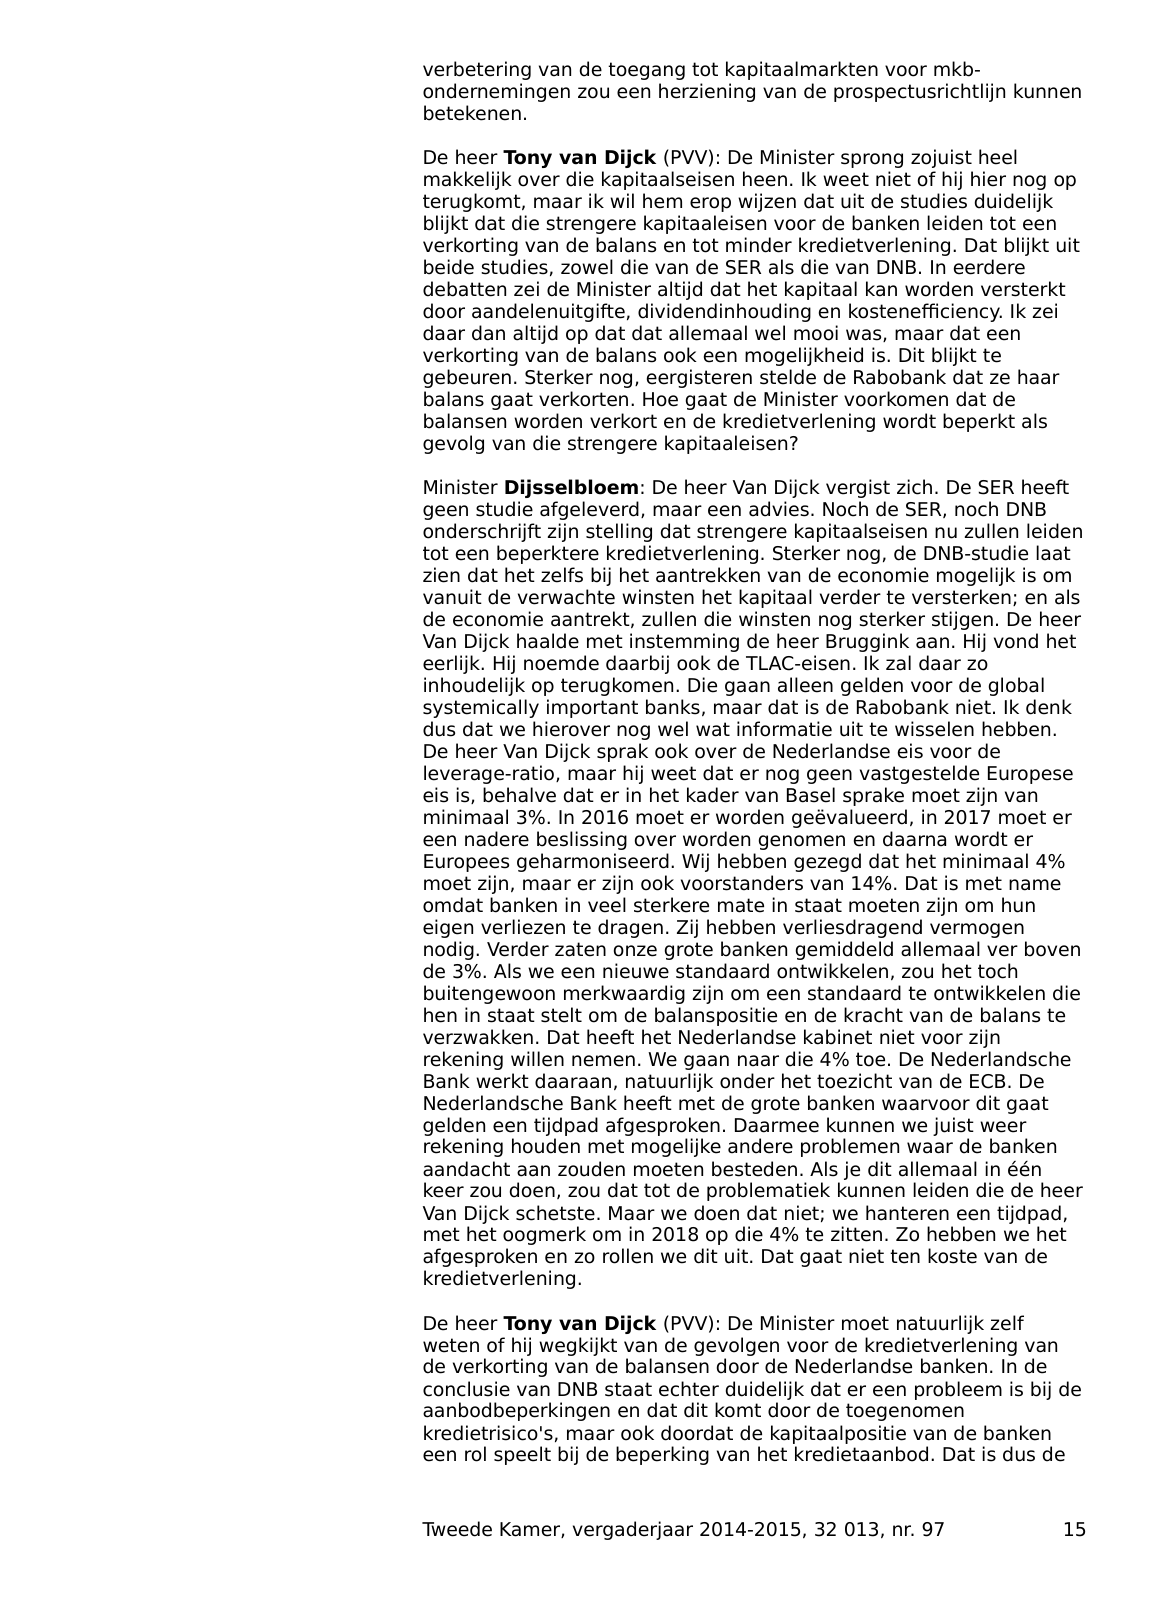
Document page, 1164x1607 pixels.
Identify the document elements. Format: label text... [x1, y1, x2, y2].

text De heer Van Dijck sprak ook over de Nederlandse eis voor de leverage-ratio, maar hij weet dat er nog geen vastgestelde Europese eis is, behalve dat er in het kader van Basel sprake moet zijn van minimaal 3%. In 2016 moet er worden geëvalueerd, in 2017 moet er een nadere beslissing over worden genomen en daarna wordt er Europees geharmoniseerd. Wij hebben gezegd dat het minimaal 4% moet zijn, maar er zijn ook voorstanders van 14%. Dat is met name omdat banken in veel sterkere mate in staat moeten zijn om hun eigen verliezen te dragen. Zij hebben verliesdragend vermogen nodig. Verder zaten onze grote banken gemiddeld allemaal ver boven de 3%. Als we een nieuwe standaard ontwikkelen, zou het toch buitengewoon merkwaardig zijn om een standaard te ontwikkelen die hen in staat stelt om de balanspositie en de kracht van de balans te verzwakken. Dat heeft het Nederlandse kabinet niet voor zijn rekening willen nemen. We gaan naar die 4% toe. De Nederlandsche Bank werkt daaraan, natuurlijk onder het toezicht van de ECB. De Nederlandsche Bank heeft met de grote banken waarvoor dit gaat gelden een tijdpad afgesproken. Daarmee kunnen we juist weer rekening houden met mogelijke andere problemen waar de banken aandacht aan zouden moeten besteden. Als je dit allemaal in één keer zou doen, zou dat tot de problematiek kunnen leiden die de heer Van Dijck schetste. Maar we doen dat niet; we hanteren een tijdpad, met het oogmerk om in 2018 op die 4% te zitten. Zo hebben we het afgesproken en zo rollen we dit uit. Dat gaat niet ten koste van de kredietverlening. [422, 741, 1087, 1290]
text Minister Dijsselbloem: De heer Van Dijck vergist zich. De SER heeft geen studie afgeleverd, maar een advies. Noch de SER, noch DNB onderschrijft zijn stelling dat strengere kapitaalseisen nu zullen leiden tot een beperktere kredietverlening. Sterker nog, de DNB-studie laat zien dat het zelfs bij het aantrekken van de economie mogelijk is om vanuit de verwachte winsten het kapitaal verder te versterken; en als de economie aantrekt, zullen die winsten nog sterker stijgen. De heer Van Dijck haalde met instemming de heer Bruggink aan. Hij vond het eerlijk. Hij noemde daarbij ook de TLAC-eisen. Ik zal daar zo inhoudelijk op terugkomen. Die gaan alleen gelden voor de global systemically important banks, maar dat is de Rabobank niet. Ik denk dus dat we hierover nog wel wat informatie uit te wisselen hebben. [422, 477, 1087, 741]
text De heer Tony van Dijck (PVV): De Minister sprong zojuist heel makkelijk over die kapitaalseisen heen. Ik weet niet of hij hier nog op terugkomt, maar ik wil hem erop wijzen dat uit de studies duidelijk blijkt dat die strengere kapitaaleisen voor de banken leiden tot een verkorting van de balans en tot minder kredietverlening. Dat blijkt uit beide studies, zowel die van de SER als die van DNB. In eerdere debatten zei de Minister altijd dat het kapitaal kan worden versterkt door aandelenuitgifte, dividendinhouding en kostenefficiency. Ik zei daar dan altijd op dat dat allemaal wel mooi was, maar dat een verkorting van de balans ook een mogelijkheid is. Dit blijkt te gebeuren. Sterker nog, eergisteren stelde de Rabobank dat ze haar balans gaat verkorten. Hoe gaat de Minister voorkomen dat de balansen worden verkort en de kredietverlening wordt beperkt als gevolg van die strengere kapitaaleisen? [422, 147, 1087, 455]
text verbetering van de toegang tot kapitaalmarkten voor mkb-ondernemingen zou een herziening van de prospectusrichtlijn kunnen betekenen. [422, 59, 1087, 125]
text De heer Tony van Dijck (PVV): De Minister moet natuurlijk zelf weten of hij wegkijkt van de gevolgen voor de kredietverlening van de verkorting van de balansen door de Nederlandse banken. In de conclusie van DNB staat echter duidelijk dat er een probleem is bij de aanbodbeperkingen en dat dit komt door de toegenomen kredietrisico's, maar ook doordat de kapitaalpositie van de banken een rol speelt bij de beperking van het kredietaanbod. Dat is dus de [422, 1312, 1087, 1466]
